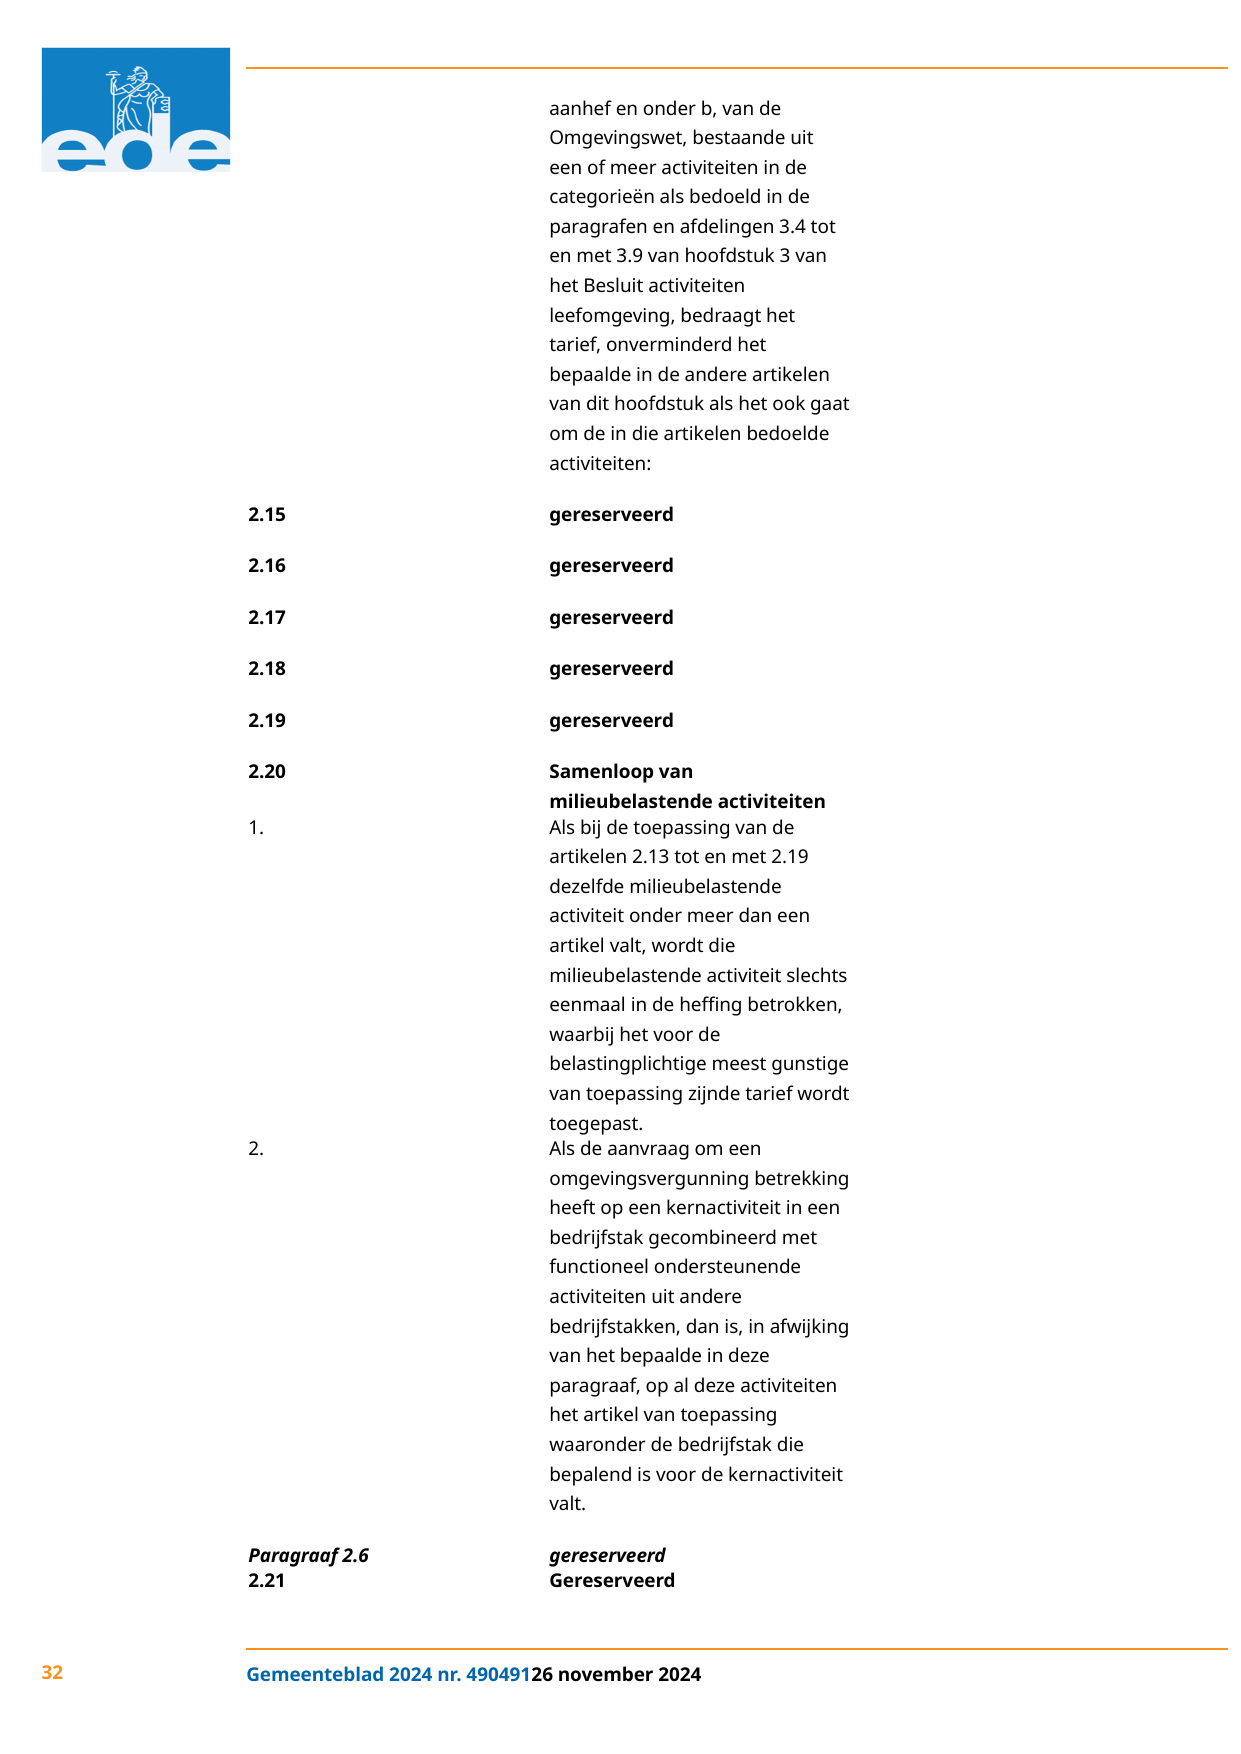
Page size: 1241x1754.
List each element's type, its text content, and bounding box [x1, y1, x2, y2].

table_cell [850, 1516, 1152, 1542]
table_cell [549, 630, 850, 656]
table_cell gereserveerd [549, 501, 850, 527]
picture [41, 47, 231, 172]
table_cell Als de aanvraag om een omgevingsvergunning betrekking heeft op een kernactiviteit in een bedrijfstak gecombineerd met functioneel ondersteunende activiteiten uit andere bedrijfstakken, dan is, in afwijking van het bepaalde in deze paragraaf, op al deze activiteiten het artikel van toepassing waaronder de bedrijfstak die bepalend is voor de kernactiviteit valt. [549, 1135, 850, 1516]
table_cell [850, 733, 1152, 758]
table_cell [549, 579, 850, 604]
table_cell [549, 476, 850, 501]
table_cell aanhef en onder b, van de Omgevingswet, bestaande uit een of meer activiteiten in de categorieën als bedoeld in de paragrafen en afdelingen 3.4 tot en met 3.9 van hoofdstuk 3 van het Besluit activiteiten leefomgeving, bedraagt het tarief, onverminderd het bepaalde in de andere artikelen van dit hoofdstuk als het ook gaat om de in die artikelen bedoelde activiteiten: [549, 95, 850, 476]
table_cell [248, 1516, 549, 1542]
table_cell 2.18 [248, 656, 549, 681]
table_cell 2.21 [248, 1568, 549, 1593]
table_cell [850, 759, 1152, 814]
table_cell [248, 630, 549, 656]
table_cell [850, 630, 1152, 656]
table_cell [850, 95, 1152, 476]
table_cell gereserveerd [549, 604, 850, 630]
table_cell [248, 733, 549, 758]
table_cell [850, 1135, 1152, 1516]
table_cell [248, 579, 549, 604]
table_cell gereserveerd [549, 1542, 850, 1568]
table_cell gereserveerd [549, 656, 850, 681]
table_cell 2.15 [248, 501, 549, 527]
table_cell [850, 707, 1152, 733]
table_cell [248, 476, 549, 501]
table_cell [850, 604, 1152, 630]
table_cell Paragraaf 2.6 [248, 1542, 549, 1568]
table_cell [850, 553, 1152, 578]
table_cell [248, 681, 549, 707]
table_cell [850, 527, 1152, 553]
table_cell [850, 814, 1152, 1135]
table_cell 2.20 [248, 759, 549, 814]
table_cell [549, 733, 850, 758]
table_cell [850, 579, 1152, 604]
table_cell 2.19 [248, 707, 549, 733]
table_cell [850, 501, 1152, 527]
table_cell 1. [248, 814, 549, 1135]
table_cell [248, 95, 549, 476]
table_cell gereserveerd [549, 553, 850, 578]
table_cell [850, 476, 1152, 501]
table_cell 2. [248, 1135, 549, 1516]
table_cell [850, 681, 1152, 707]
table_cell Als bij de toepassing van de artikelen 2.13 tot en met 2.19 dezelfde milieubelastende activiteit onder meer dan een artikel valt, wordt die milieubelastende activiteit slechts eenmaal in de heffing betrokken, waarbij het voor de belastingplichtige meest gunstige van toepassing zijnde tarief wordt toegepast. [549, 814, 850, 1135]
table_cell [850, 656, 1152, 681]
table_cell Samenloop van milieubelastende activiteiten [549, 759, 850, 814]
table_cell [549, 527, 850, 553]
table_cell gereserveerd [549, 707, 850, 733]
table_cell 2.16 [248, 553, 549, 578]
table_cell [850, 1542, 1152, 1568]
table_cell [248, 527, 549, 553]
table_cell [549, 681, 850, 707]
table_cell Gereserveerd [549, 1568, 850, 1593]
table_cell [549, 1516, 850, 1542]
table_cell [850, 1568, 1152, 1593]
table_cell 2.17 [248, 604, 549, 630]
